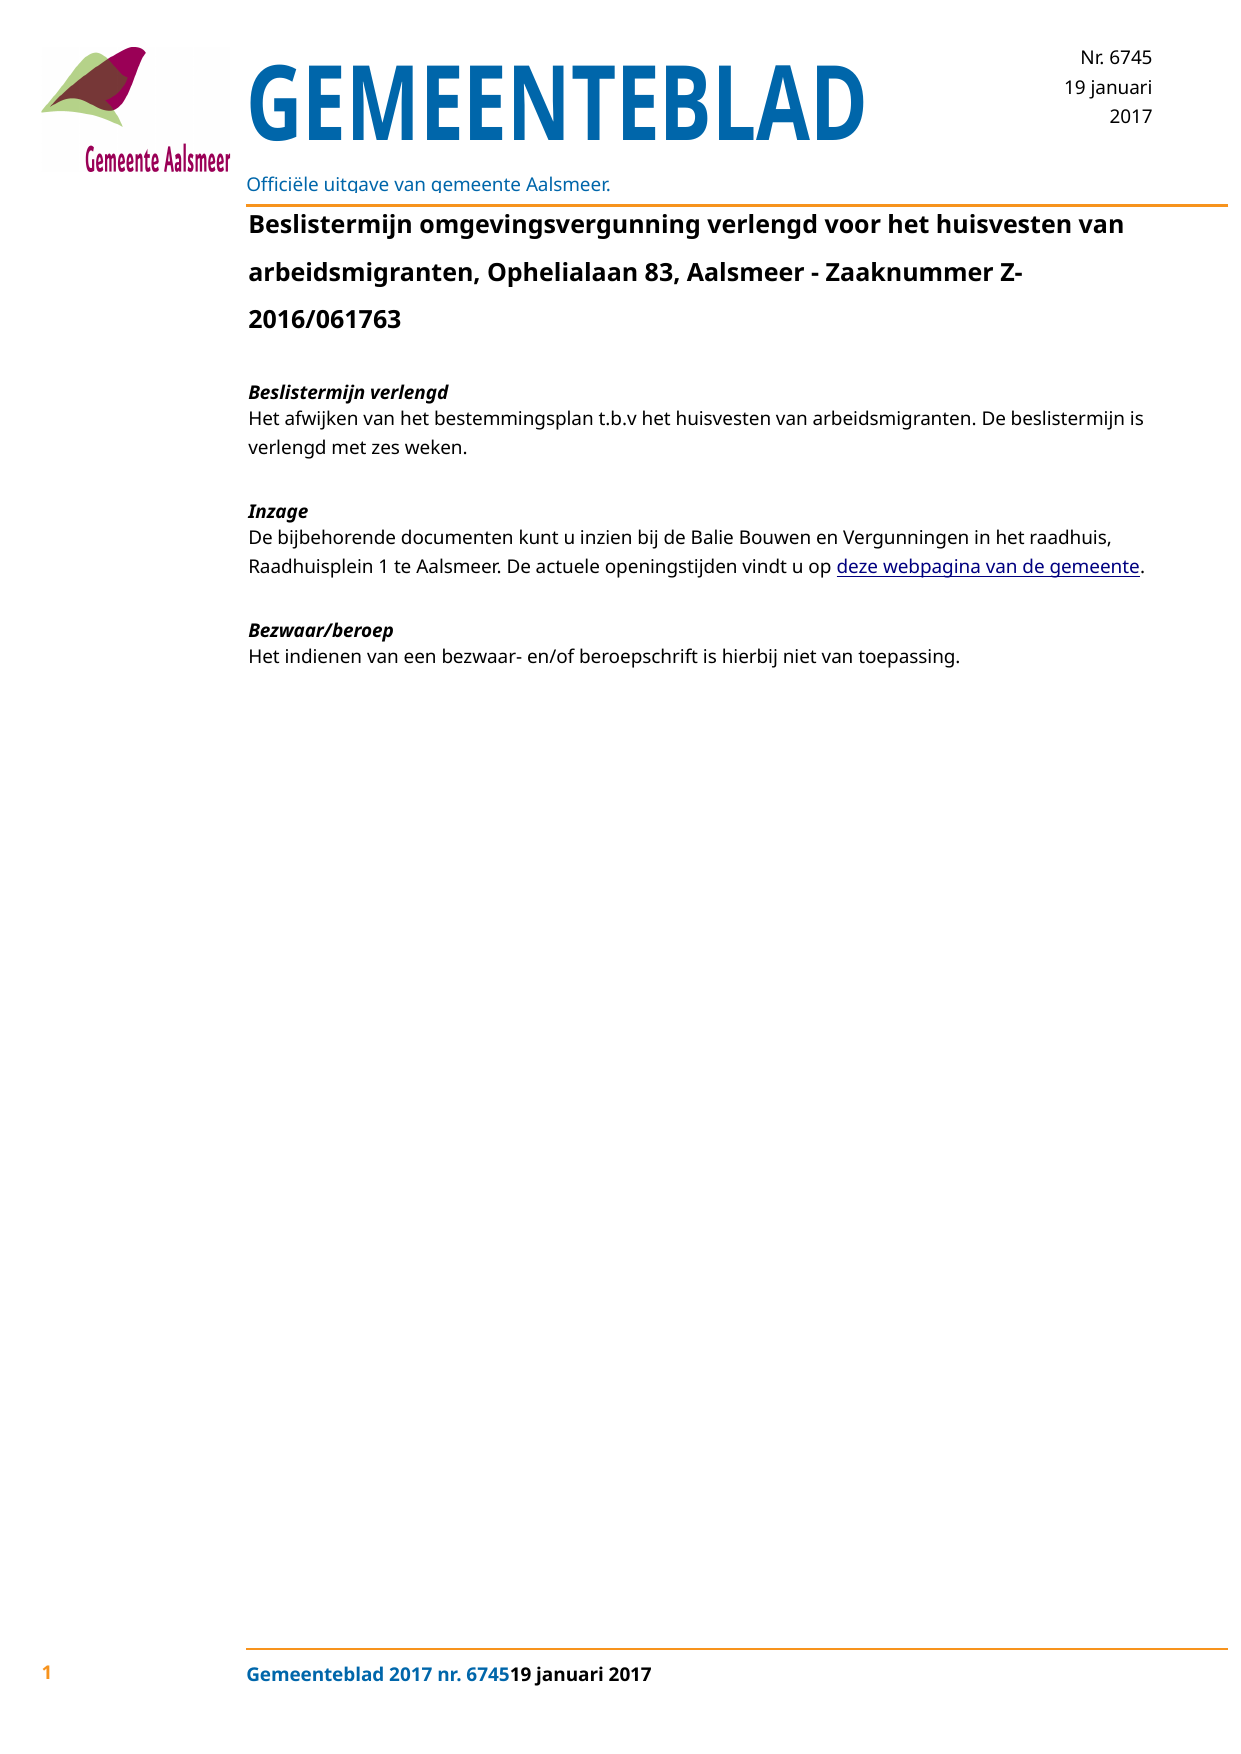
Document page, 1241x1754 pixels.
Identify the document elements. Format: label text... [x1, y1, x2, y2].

text Bezwaar/beroep [248, 618, 1152, 643]
text Inzage [248, 498, 1152, 524]
text Beslistermijn omgevingsvergunning verlengd voor het huisvesten van arbeidsmigranten, Ophelialaan 83, Aalsmeer - Zaaknummer Z-2016/061763 [248, 207, 1152, 336]
text Het afwijken van het bestemmingsplan t.b.v het huisvesten van arbeidsmigranten. De beslistermijn is verlengd met zes weken. [248, 405, 1152, 460]
picture [41, 47, 231, 172]
text Het indienen van een bezwaar- en/of beroepschrift is hierbij niet van toepassing. [248, 643, 1152, 669]
text De bijbehorende documenten kunt u inzien bij de Balie Bouwen en Vergunningen in het raadhuis, Raadhuisplein 1 te Aalsmeer. De actuele openingstijden vindt u op deze webpagina van de gemeente. [248, 524, 1152, 579]
text Beslistermijn verlengd [248, 379, 1152, 405]
